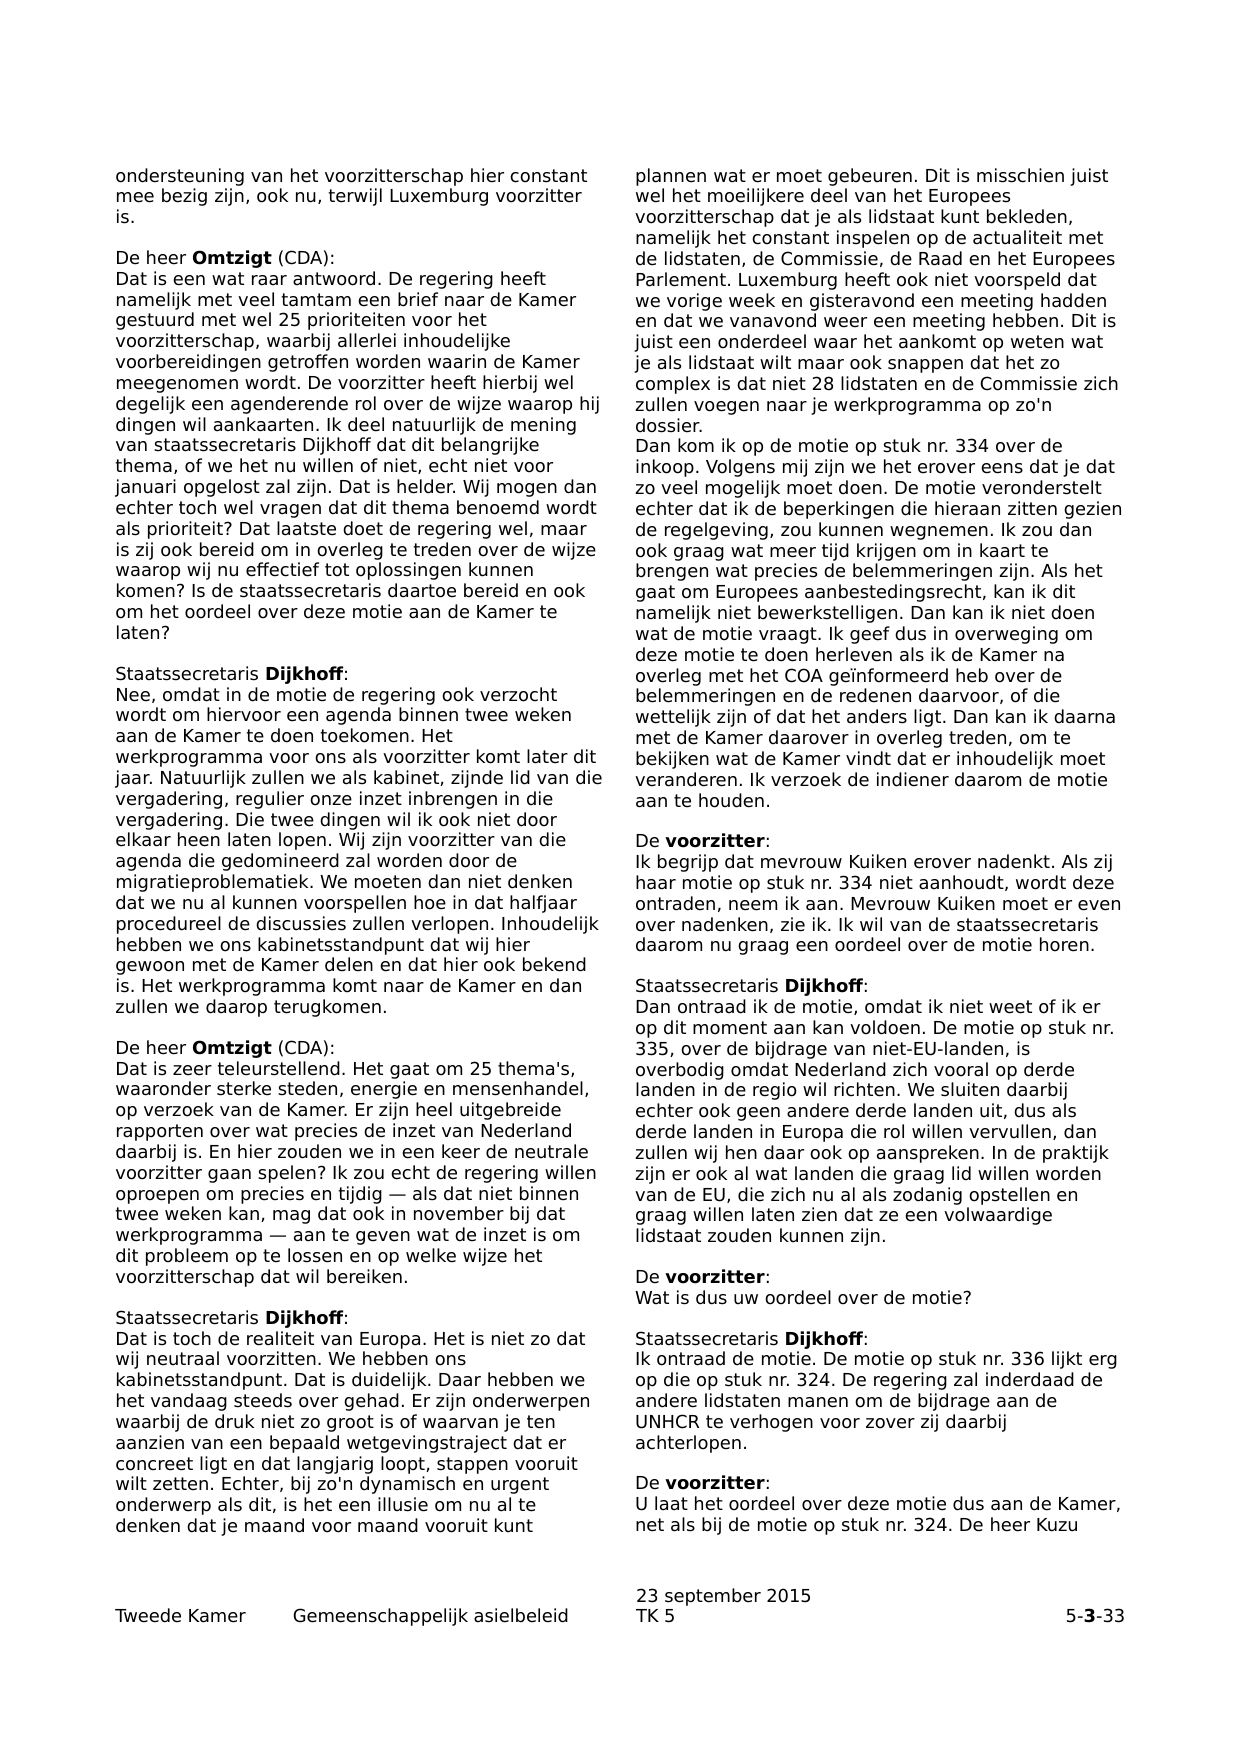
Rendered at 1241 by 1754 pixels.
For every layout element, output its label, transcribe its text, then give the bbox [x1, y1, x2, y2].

text plannen wat er moet gebeuren. Dit is misschien juist wel het moeilijkere deel van het Europees voorzitterschap dat je als lidstaat kunt bekleden, namelijk het constant inspelen op de actualiteit met de lidstaten, de Commissie, de Raad en het Europees Parlement. Luxemburg heeft ook niet voorspeld dat we vorige week en gisteravond een meeting hadden en dat we vanavond weer een meeting hebben. Dit is juist een onderdeel waar het aankomt op weten wat je als lidstaat wilt maar ook snappen dat het zo complex is dat niet 28 lidstaten en de Commissie zich zullen voegen naar je werkprogramma op zo'n dossier. [635, 165, 1125, 436]
text Staatssecretaris Dijkhoff: [635, 1328, 1125, 1349]
text De voorzitter: [635, 1267, 1125, 1287]
text Dan ontraad ik de motie, omdat ik niet weet of ik er op dit moment aan kan voldoen. De motie op stuk nr. 335, over de bijdrage van niet-EU-landen, is overbodig omdat Nederland zich vooral op derde landen in de regio wil richten. We sluiten daarbij echter ook geen andere derde landen uit, dus als derde landen in Europa die rol willen vervullen, dan zullen wij hen daar ook op aanspreken. In de praktijk zijn er ook al wat landen die graag lid willen worden van de EU, die zich nu al als zodanig opstellen en graag willen laten zien dat ze een volwaardige lidstaat zouden kunnen zijn. [635, 997, 1125, 1247]
text Dat is toch de realiteit van Europa. Het is niet zo dat wij neutraal voorzitten. We hebben ons kabinetsstandpunt. Dat is duidelijk. Daar hebben we het vandaag steeds over gehad. Er zijn onderwerpen waarbij de druk niet zo groot is of waarvan je ten aanzien van een bepaald wetgevingstraject dat er concreet ligt en dat langjarig loopt, stappen vooruit wilt zetten. Echter, bij zo'n dynamisch en urgent onderwerp als dit, is het een illusie om nu al te denken dat je maand voor maand vooruit kunt [115, 1328, 605, 1537]
text De heer Omtzigt (CDA): [115, 248, 605, 268]
text De voorzitter: [635, 1473, 1125, 1494]
text Staatssecretaris Dijkhoff: [635, 976, 1125, 997]
text Ik begrijp dat mevrouw Kuiken erover nadenkt. Als zij haar motie op stuk nr. 334 niet aanhoudt, wordt deze ontraden, neem ik aan. Mevrouw Kuiken moet er even over nadenken, zie ik. Ik wil van de staatssecretaris daarom nu graag een oordeel over de motie horen. [635, 852, 1125, 956]
text Dan kom ik op de motie op stuk nr. 334 over de inkoop. Volgens mij zijn we het erover eens dat je dat zo veel mogelijk moet doen. De motie veronderstelt echter dat ik de beperkingen die hieraan zitten gezien de regelgeving, zou kunnen wegnemen. Ik zou dan ook graag wat meer tijd krijgen om in kaart te brengen wat precies de belemmeringen zijn. Als het gaat om Europees aanbestedingsrecht, kan ik dit namelijk niet bewerkstelligen. Dan kan ik niet doen wat de motie vraagt. Ik geef dus in overweging om deze motie te doen herleven als ik de Kamer na overleg met het COA geïnformeerd heb over de belemmeringen en de redenen daarvoor, of die wettelijk zijn of dat het anders ligt. Dan kan ik daarna met de Kamer daarover in overleg treden, om te bekijken wat de Kamer vindt dat er inhoudelijk moet veranderen. Ik verzoek de indiener daarom de motie aan te houden. [635, 436, 1125, 811]
text De heer Omtzigt (CDA): [115, 1038, 605, 1058]
text ondersteuning van het voorzitterschap hier constant mee bezig zijn, ook nu, terwijl Luxemburg voorzitter is. [115, 165, 605, 228]
text De voorzitter: [635, 831, 1125, 852]
text Dat is een wat raar antwoord. De regering heeft namelijk met veel tamtam een brief naar de Kamer gestuurd met wel 25 prioriteiten voor het voorzitterschap, waarbij allerlei inhoudelijke voorbereidingen getroffen worden waarin de Kamer meegenomen wordt. De voorzitter heeft hierbij wel degelijk een agenderende rol over de wijze waarop hij dingen wil aankaarten. Ik deel natuurlijk de mening van staatssecretaris Dijkhoff dat dit belangrijke thema, of we het nu willen of niet, echt niet voor januari opgelost zal zijn. Dat is helder. Wij mogen dan echter toch wel vragen dat dit thema benoemd wordt als prioriteit? Dat laatste doet de regering wel, maar is zij ook bereid om in overleg te treden over de wijze waarop wij nu effectief tot oplossingen kunnen komen? Is de staatssecretaris daartoe bereid en ook om het oordeel over deze motie aan de Kamer te laten? [115, 268, 605, 643]
text U laat het oordeel over deze motie dus aan de Kamer, net als bij de motie op stuk nr. 324. De heer Kuzu [635, 1494, 1125, 1536]
text Nee, omdat in de motie de regering ook verzocht wordt om hiervoor een agenda binnen twee weken aan de Kamer te doen toekomen. Het werkprogramma voor ons als voorzitter komt later dit jaar. Natuurlijk zullen we als kabinet, zijnde lid van die vergadering, regulier onze inzet inbrengen in die vergadering. Die twee dingen wil ik ook niet door elkaar heen laten lopen. Wij zijn voorzitter van die agenda die gedomineerd zal worden door de migratieproblematiek. We moeten dan niet denken dat we nu al kunnen voorspellen hoe in dat halfjaar procedureel de discussies zullen verlopen. Inhoudelijk hebben we ons kabinetsstandpunt dat wij hier gewoon met de Kamer delen en dat hier ook bekend is. Het werkprogramma komt naar de Kamer en dan zullen we daarop terugkomen. [115, 684, 605, 1018]
text Dat is zeer teleurstellend. Het gaat om 25 thema's, waaronder sterke steden, energie en mensenhandel, op verzoek van de Kamer. Er zijn heel uitgebreide rapporten over wat precies de inzet van Nederland daarbij is. En hier zouden we in een keer de neutrale voorzitter gaan spelen? Ik zou echt de regering willen oproepen om precies en tijdig — als dat niet binnen twee weken kan, mag dat ook in november bij dat werkprogramma — aan te geven wat de inzet is om dit probleem op te lossen en op welke wijze het voorzitterschap dat wil bereiken. [115, 1058, 605, 1287]
text Staatssecretaris Dijkhoff: [115, 663, 605, 684]
text Staatssecretaris Dijkhoff: [115, 1307, 605, 1328]
text Ik ontraad de motie. De motie op stuk nr. 336 lijkt erg op die op stuk nr. 324. De regering zal inderdaad de andere lidstaten manen om de bijdrage aan de UNHCR te verhogen voor zover zij daarbij achterlopen. [635, 1349, 1125, 1453]
text Wat is dus uw oordeel over de motie? [635, 1287, 1125, 1308]
